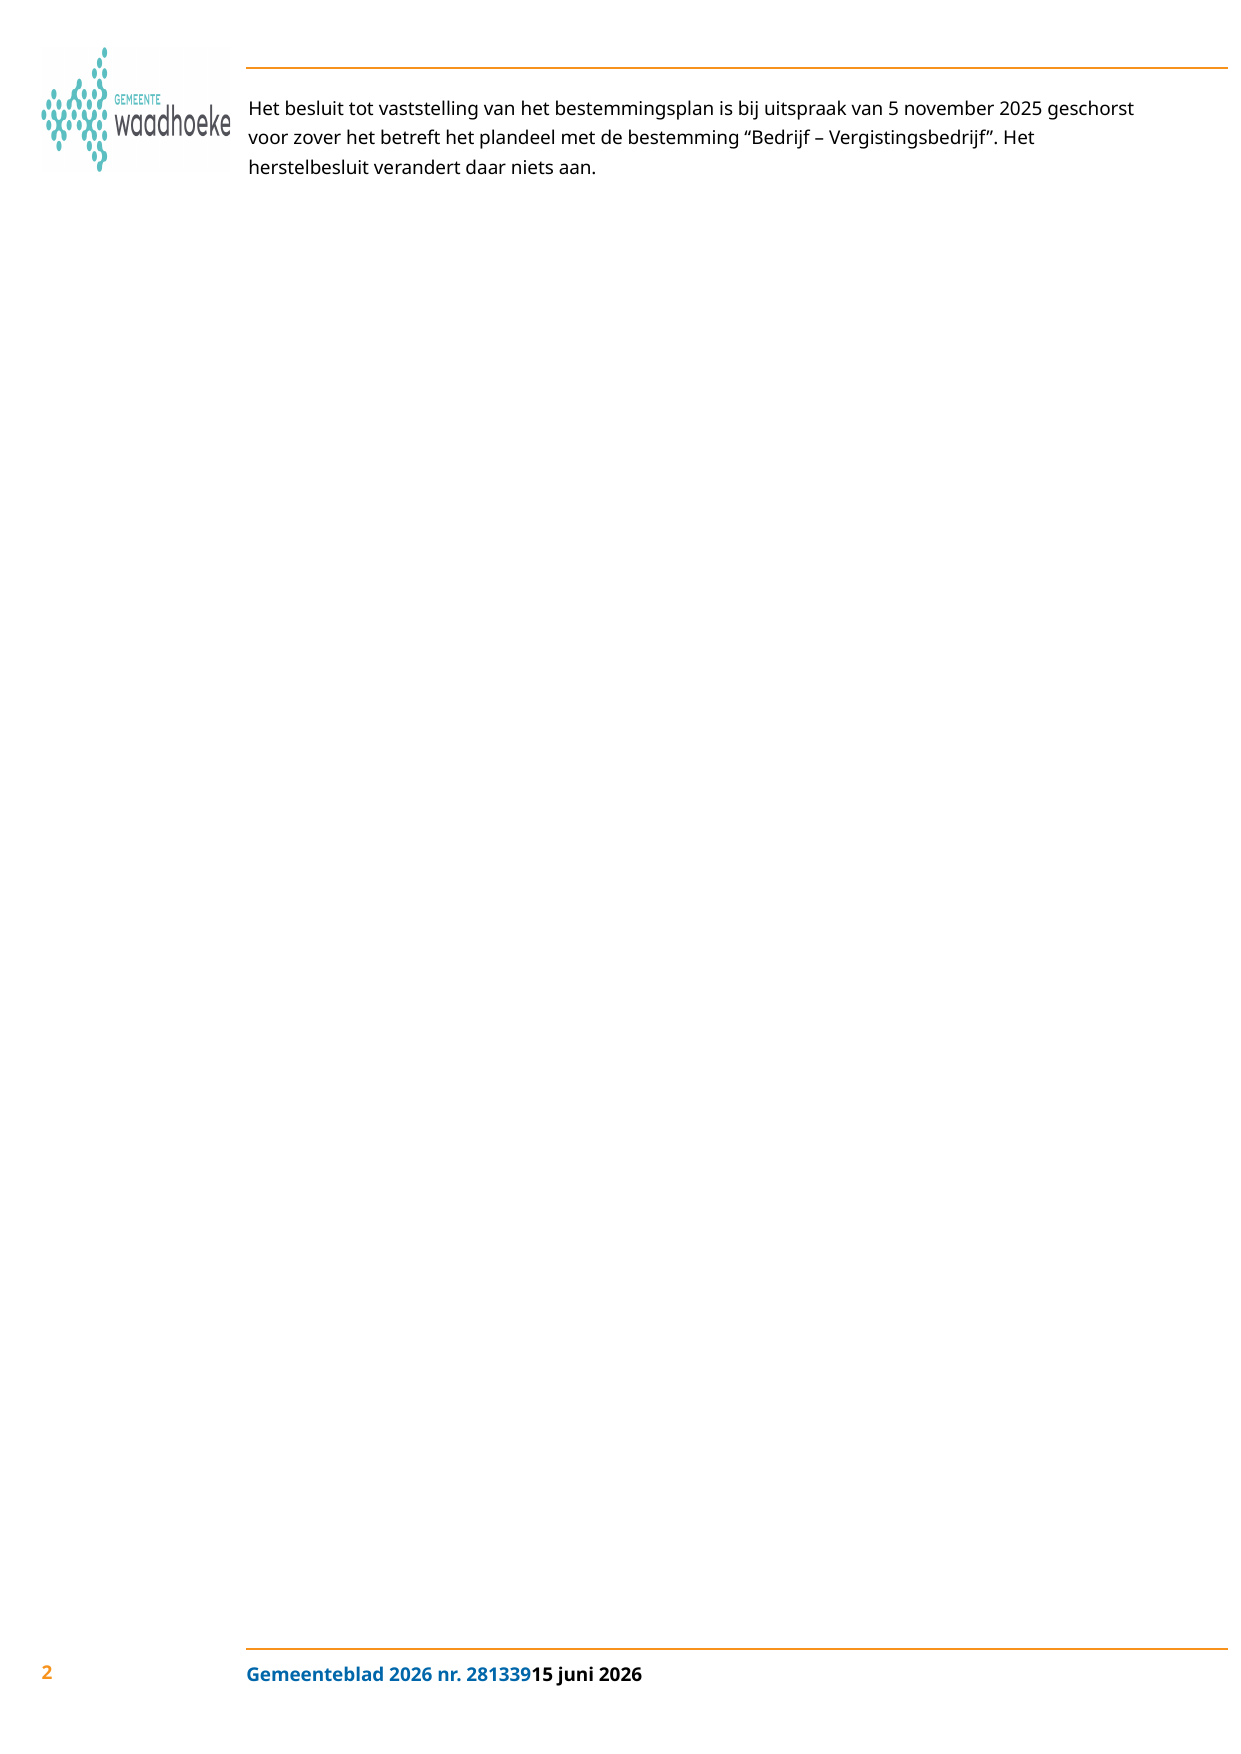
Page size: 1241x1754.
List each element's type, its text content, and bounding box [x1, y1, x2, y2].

picture [41, 47, 231, 172]
text Het besluit tot vaststelling van het bestemmingsplan is bij uitspraak van 5 november 2025 geschorst voor zover het betreft het plandeel met de bestemming “Bedrijf – Vergistingsbedrijf”. Het herstelbesluit verandert daar niets aan. [248, 95, 1152, 180]
